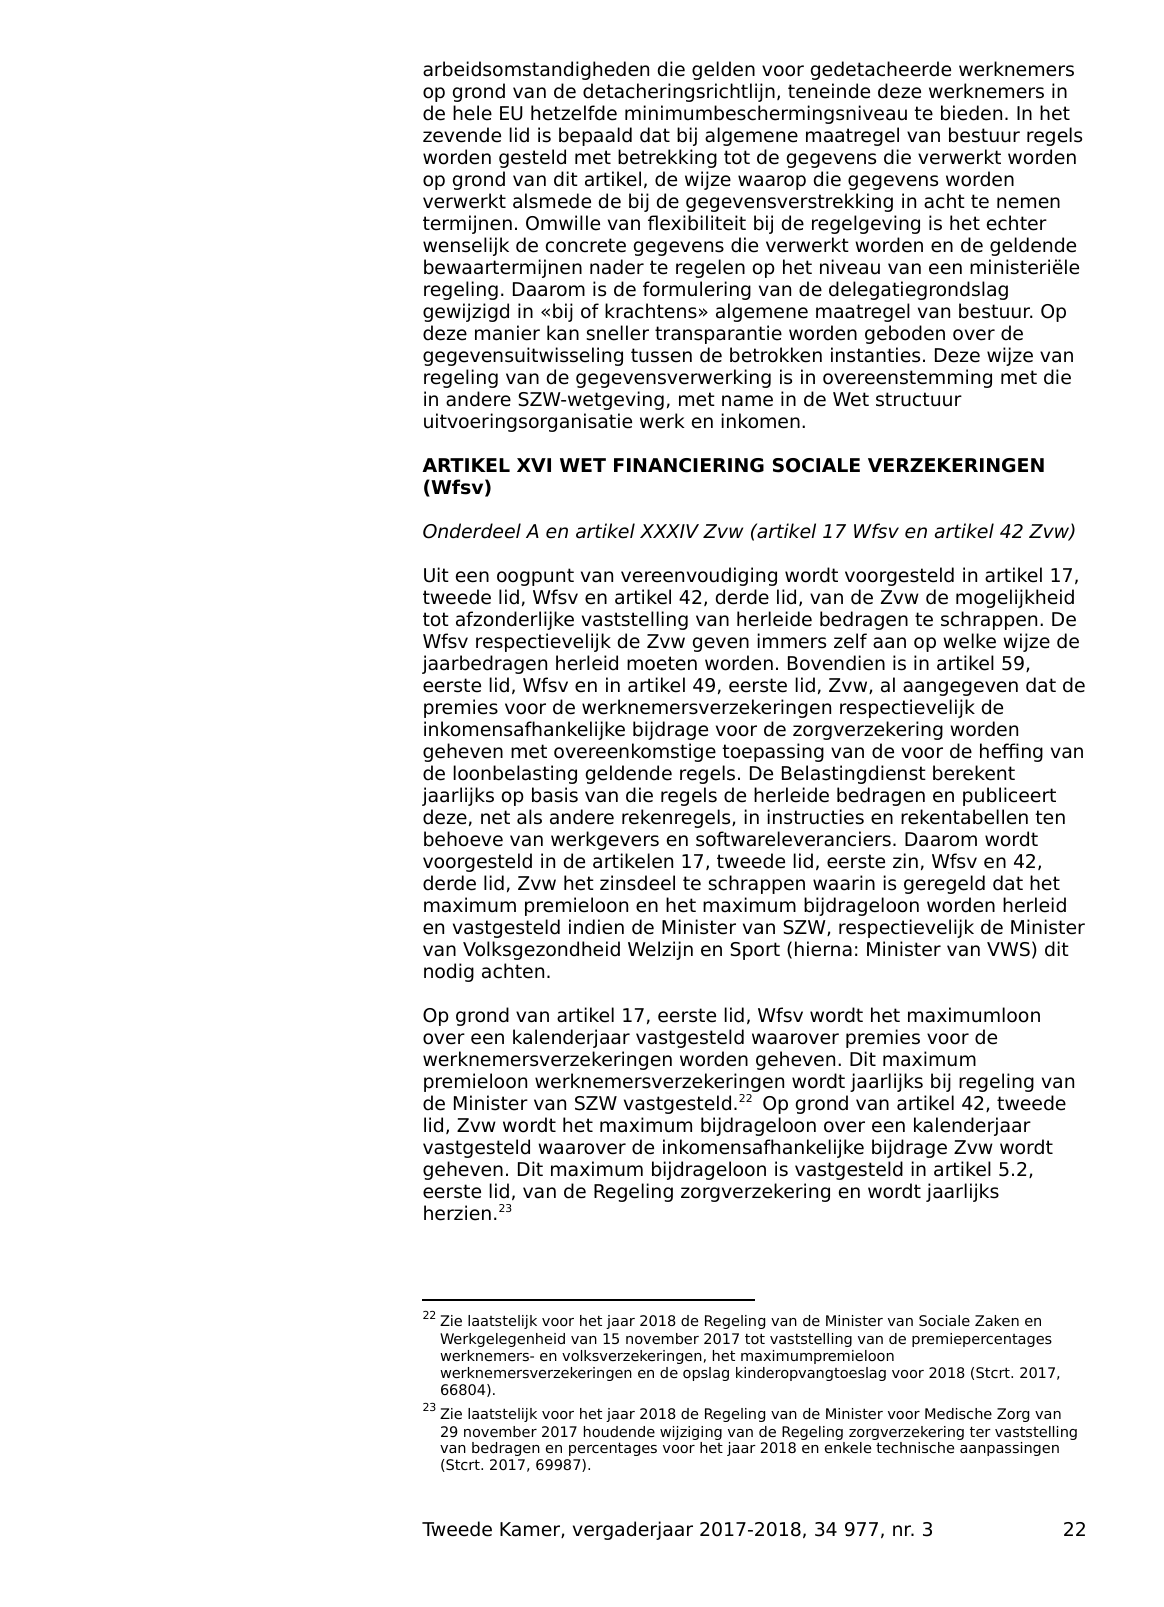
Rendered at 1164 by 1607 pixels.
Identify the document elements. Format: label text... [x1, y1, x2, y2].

text Op grond van artikel 17, eerste lid, Wfsv wordt het maximumloon over een kalenderjaar vastgesteld waarover premies voor de werknemersverzekeringen worden geheven. Dit maximum premieloon werknemersverzekeringen wordt jaarlijks bij regeling van de Minister van SZW vastgesteld. Op grond van artikel 42, tweede lid, Zvw wordt het maximum bijdrageloon over een kalenderjaar vastgesteld waarover de inkomensafhankelijke bijdrage Zvw wordt geheven. Dit maximum bijdrageloon is vastgesteld in artikel 5.2, eerste lid, van de Regeling zorgverzekering en wordt jaarlijks herzien. [422, 1005, 1087, 1225]
text Zie laatstelijk voor het jaar 2018 de Regeling van de Minister voor Medische Zorg van 29 november 2017 houdende wijziging van de Regeling zorgverzekering ter vaststelling van bedragen en percentages voor het jaar 2018 en enkele technische aanpassingen (Stcrt. 2017, 69987). [422, 1402, 1087, 1474]
subtitle ARTIKEL XVI WET FINANCIERING SOCIALE VERZEKERINGEN (Wfsv) [422, 455, 1087, 499]
text arbeidsomstandigheden die gelden voor gedetacheerde werknemers op grond van de detacheringsrichtlijn, teneinde deze werknemers in de hele EU hetzelfde minimumbeschermingsniveau te bieden. In het zevende lid is bepaald dat bij algemene maatregel van bestuur regels worden gesteld met betrekking tot de gegevens die verwerkt worden op grond van dit artikel, de wijze waarop die gegevens worden verwerkt alsmede de bij de gegevensverstrekking in acht te nemen termijnen. Omwille van flexibiliteit bij de regelgeving is het echter wenselijk de concrete gegevens die verwerkt worden en de geldende bewaartermijnen nader te regelen op het niveau van een ministeriële regeling. Daarom is de formulering van de delegatiegrondslag gewijzigd in «bij of krachtens» algemene maatregel van bestuur. Op deze manier kan sneller transparantie worden geboden over de gegevensuitwisseling tussen de betrokken instanties. Deze wijze van regeling van de gegevensverwerking is in overeenstemming met die in andere SZW-wetgeving, met name in de Wet structuur uitvoeringsorganisatie werk en inkomen. [422, 59, 1087, 433]
text Zie laatstelijk voor het jaar 2018 de Regeling van de Minister van Sociale Zaken en Werkgelegenheid van 15 november 2017 tot vaststelling van de premiepercentages werknemers- en volksverzekeringen, het maximumpremieloon werknemersverzekeringen en de opslag kinderopvangtoeslag voor 2018 (Stcrt. 2017, 66804). [422, 1309, 1087, 1399]
text Uit een oogpunt van vereenvoudiging wordt voorgesteld in artikel 17, tweede lid, Wfsv en artikel 42, derde lid, van de Zvw de mogelijkheid tot afzonderlijke vaststelling van herleide bedragen te schrappen. De Wfsv respectievelijk de Zvw geven immers zelf aan op welke wijze de jaarbedragen herleid moeten worden. Bovendien is in artikel 59, eerste lid, Wfsv en in artikel 49, eerste lid, Zvw, al aangegeven dat de premies voor de werknemersverzekeringen respectievelijk de inkomensafhankelijke bijdrage voor de zorgverzekering worden geheven met overeenkomstige toepassing van de voor de heffing van de loonbelasting geldende regels. De Belastingdienst berekent jaarlijks op basis van die regels de herleide bedragen en publiceert deze, net als andere rekenregels, in instructies en rekentabellen ten behoeve van werkgevers en softwareleveranciers. Daarom wordt voorgesteld in de artikelen 17, tweede lid, eerste zin, Wfsv en 42, derde lid, Zvw het zinsdeel te schrappen waarin is geregeld dat het maximum premieloon en het maximum bijdrageloon worden herleid en vastgesteld indien de Minister van SZW, respectievelijk de Minister van Volksgezondheid Welzijn en Sport (hierna: Minister van VWS) dit nodig achten. [422, 565, 1087, 983]
subtitle Onderdeel A en artikel XXXIV Zvw (artikel 17 Wfsv en artikel 42 Zvw) [422, 521, 1087, 543]
